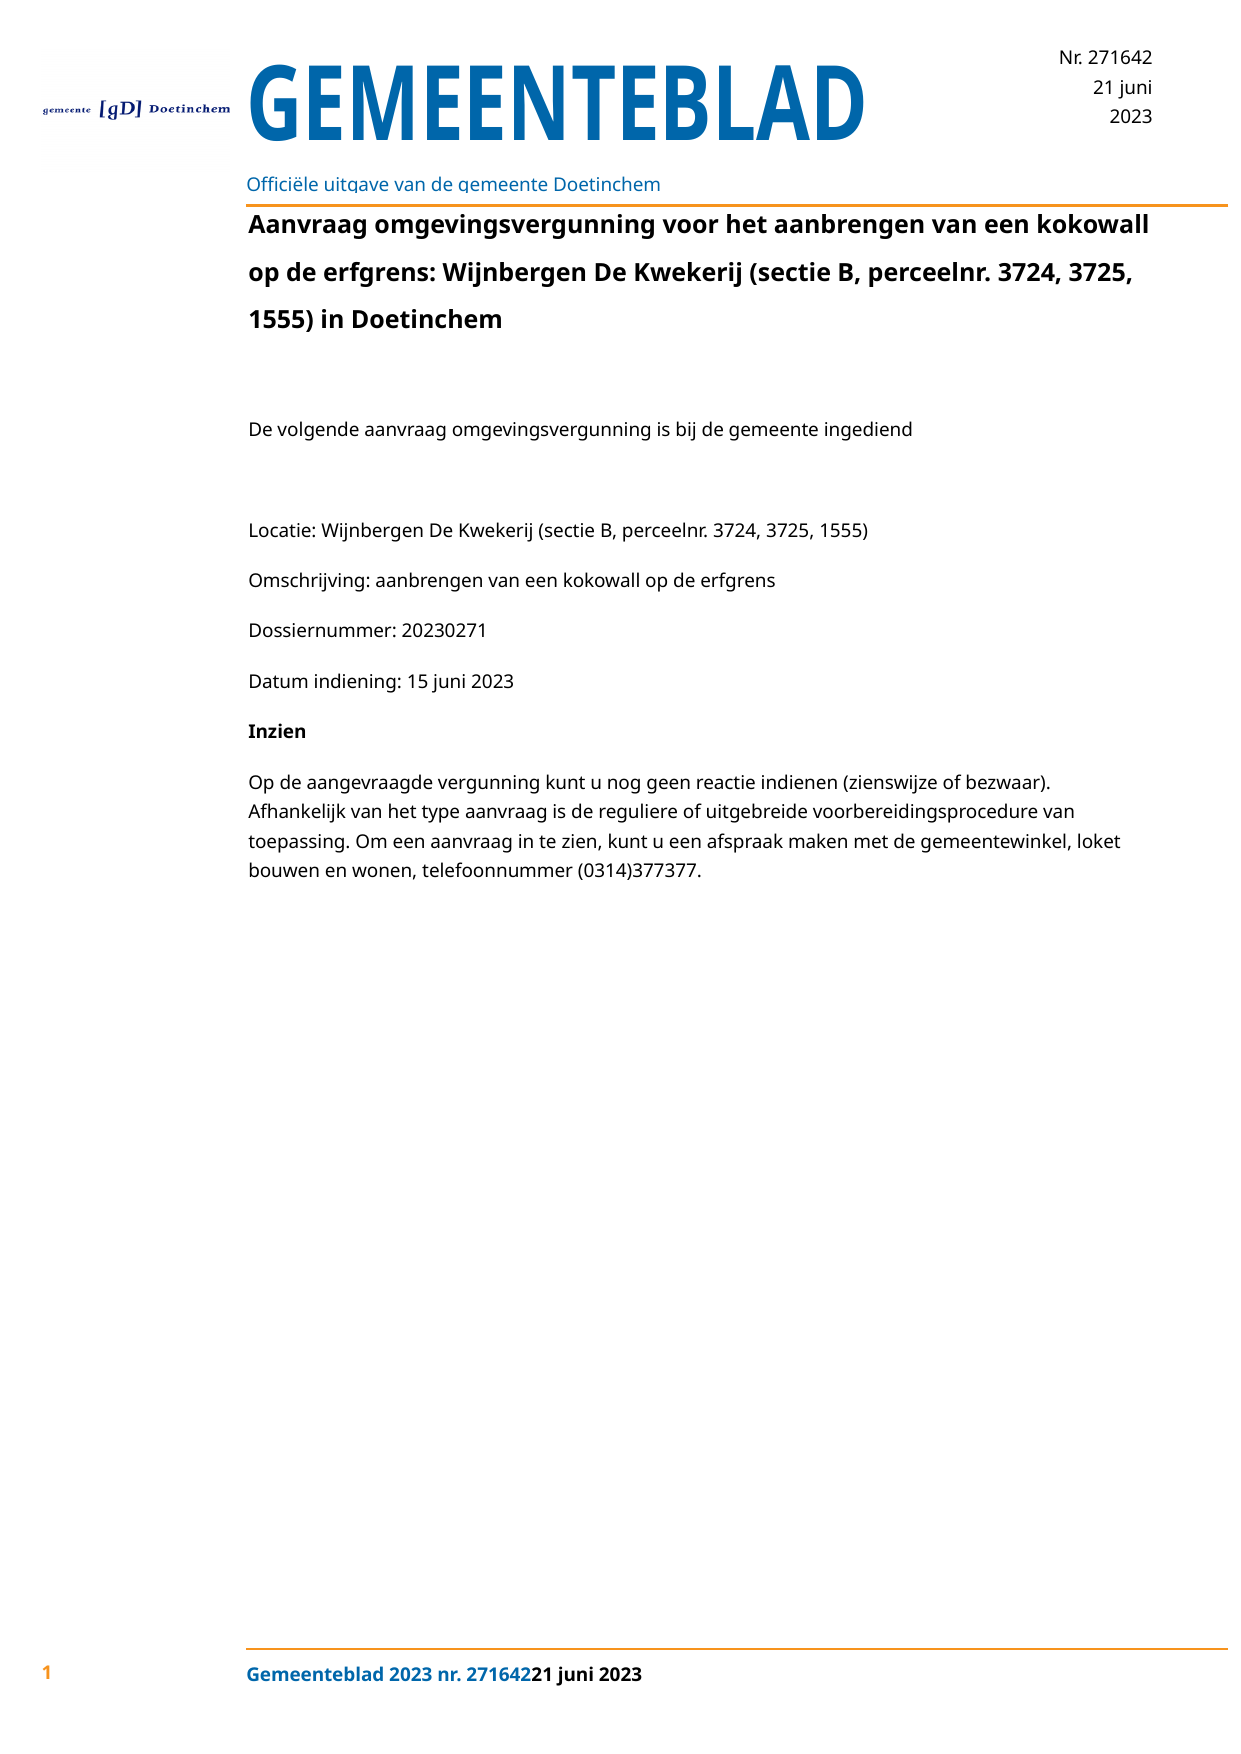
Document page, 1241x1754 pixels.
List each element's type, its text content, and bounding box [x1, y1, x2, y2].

text De volgende aanvraag omgevingsvergunning is bij de gemeente ingediend [248, 416, 1152, 442]
text Inzien [248, 718, 1152, 744]
text Omschrijving: aanbrengen van een kokowall op de erfgrens [248, 567, 1152, 593]
text Locatie: Wijnbergen De Kwekerij (sectie B, perceelnr. 3724, 3725, 1555) [248, 517, 1152, 542]
text Op de aangevraagde vergunning kunt u nog geen reactie indienen (zienswijze of bezwaar). Afhankelijk van het type aanvraag is de reguliere of uitgebreide voorbereidingsprocedure van toepassing. Om een aanvraag in te zien, kunt u een afspraak maken met de gemeentewinkel, loket bouwen en wonen, telefoonnummer (0314)377377. [248, 769, 1152, 883]
text Dossiernummer: 20230271 [248, 618, 1152, 643]
text Aanvraag omgevingsvergunning voor het aanbrengen van een kokowall op de erfgrens: Wijnbergen De Kwekerij (sectie B, perceelnr. 3724, 3725, 1555) in Doetinchem [248, 207, 1152, 336]
picture [41, 47, 231, 172]
text Datum indiening: 15 juni 2023 [248, 668, 1152, 694]
